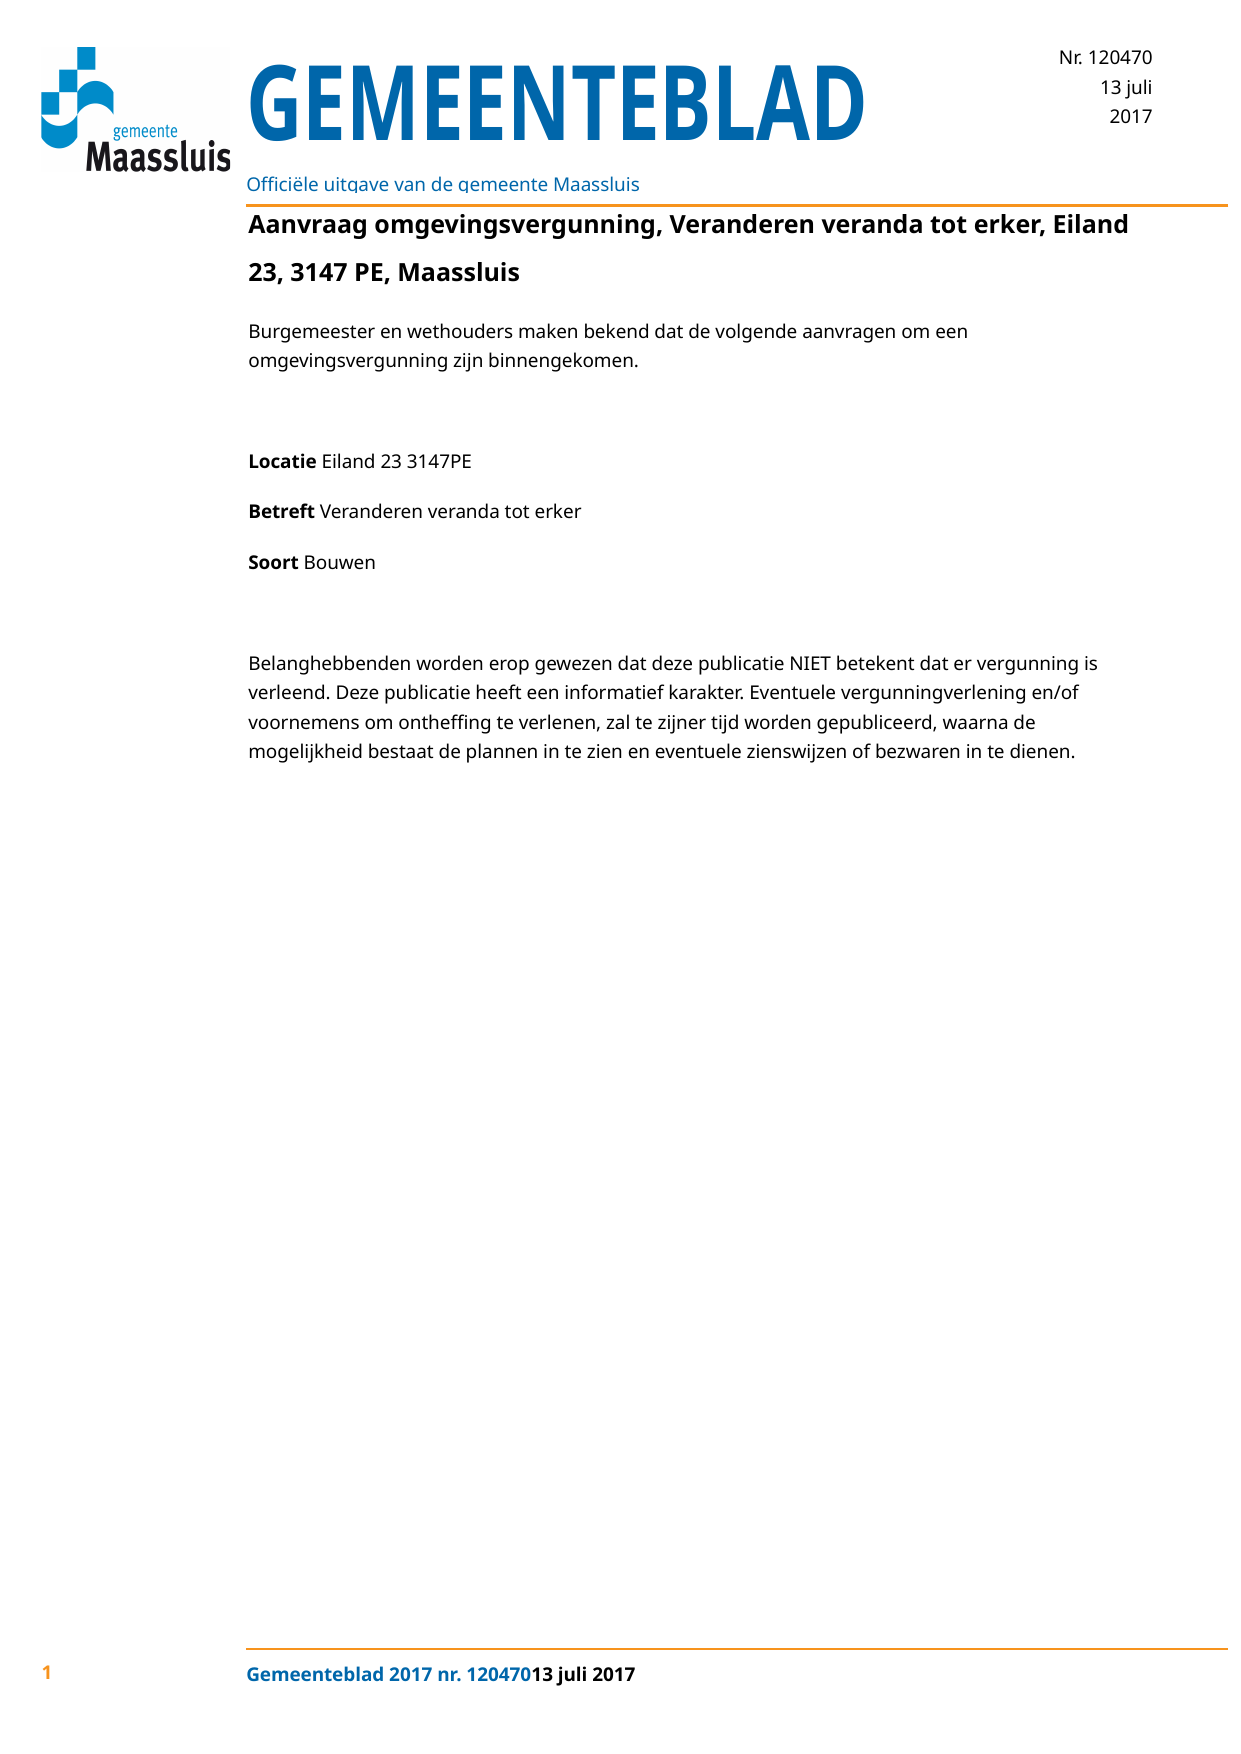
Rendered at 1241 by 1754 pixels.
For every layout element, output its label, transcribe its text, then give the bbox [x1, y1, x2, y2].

text Burgemeester en wethouders maken bekend dat de volgende aanvragen om een omgevingsvergunning zijn binnengekomen. [248, 318, 1152, 373]
text Betreft Veranderen veranda tot erker [248, 499, 1152, 524]
picture [41, 47, 77, 92]
text Aanvraag omgevingsvergunning, Veranderen veranda tot erker, Eiland 23, 3147 PE, Maassluis [248, 207, 1152, 288]
text Soort Bouwen [248, 549, 1152, 575]
picture [41, 47, 231, 172]
text Belanghebbenden worden erop gewezen dat deze publicatie NIET betekent dat er vergunning is verleend. Deze publicatie heeft een informatief karakter. Eventuele vergunningverlening en/of voornemens om ontheffing te verlenen, zal te zijner tijd worden gepubliceerd, waarna de mogelijkheid bestaat de plannen in te zien en eventuele zienswijzen of bezwaren in te dienen. [248, 650, 1152, 764]
text Locatie Eiland 23 3147PE [248, 448, 1152, 474]
